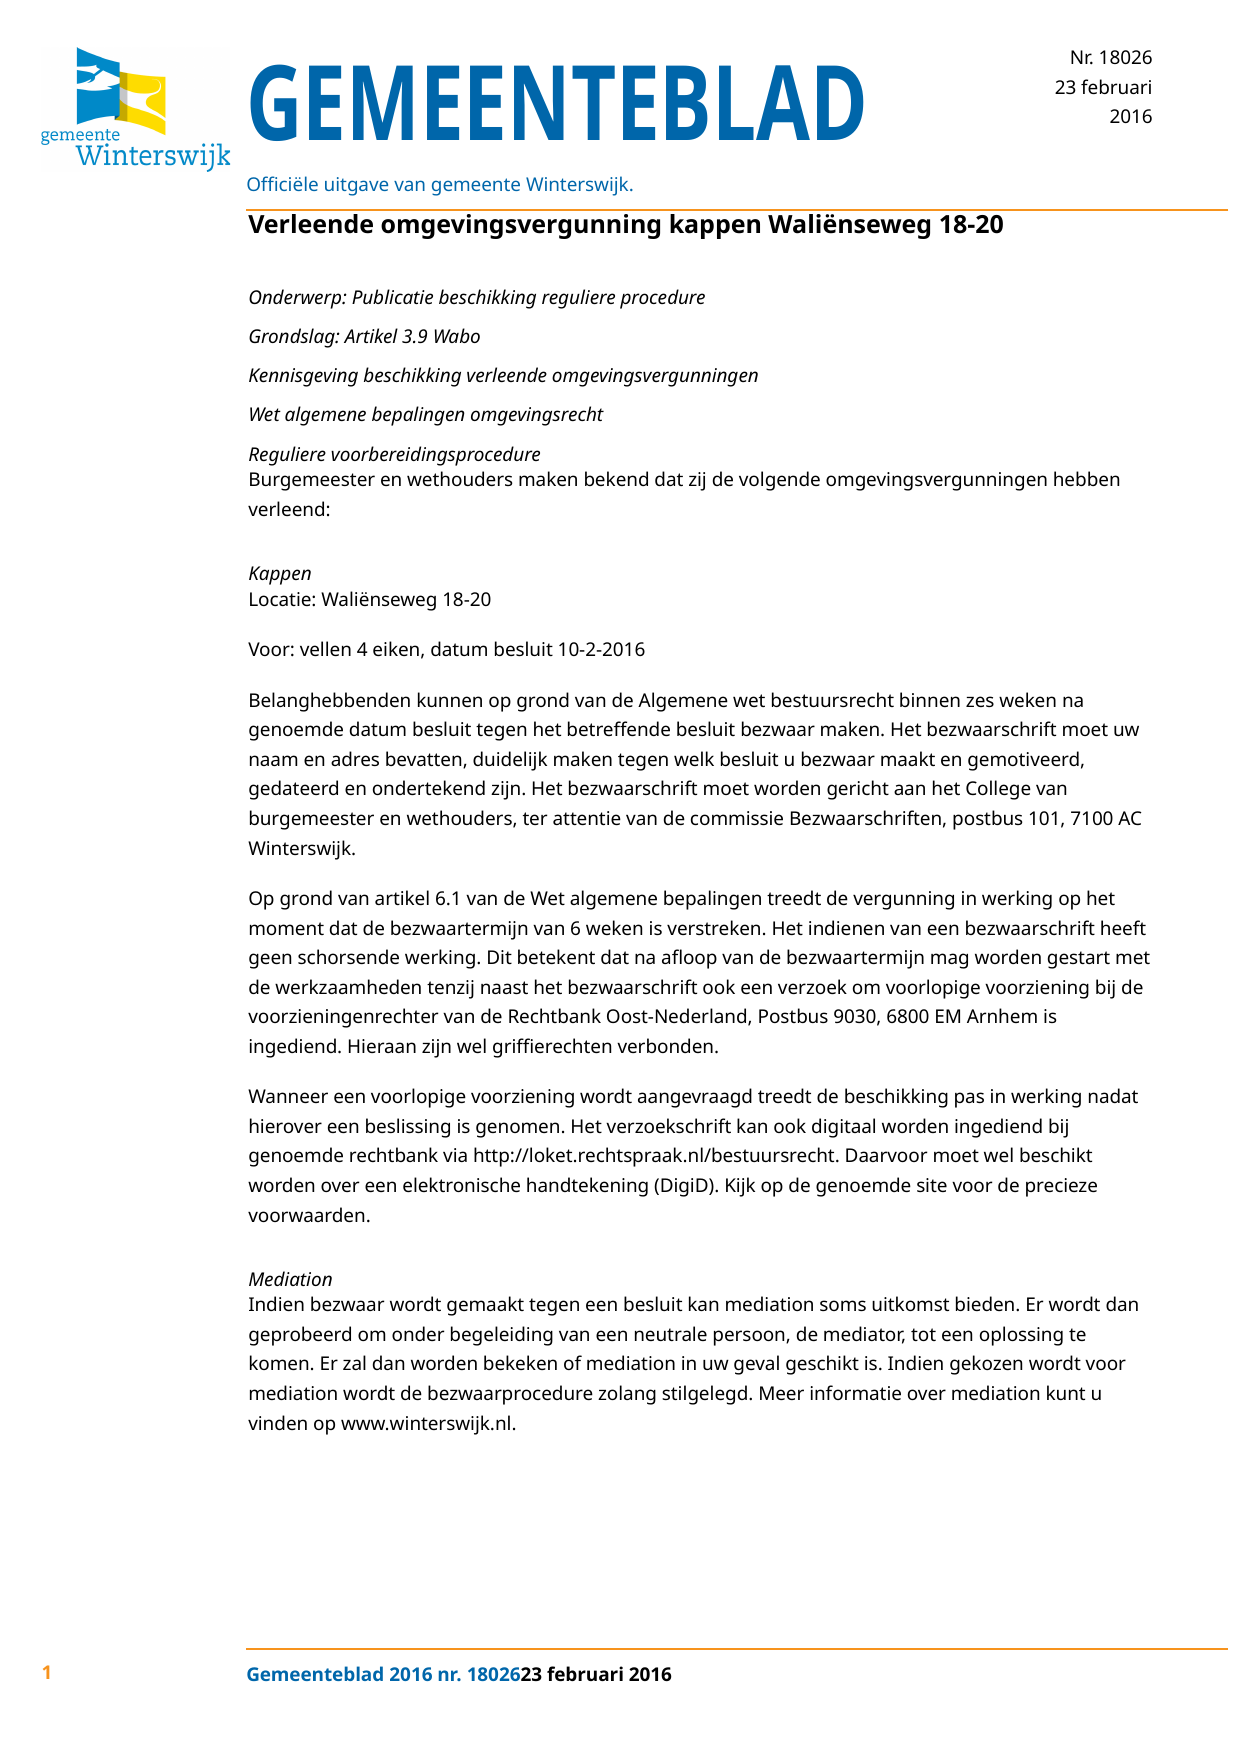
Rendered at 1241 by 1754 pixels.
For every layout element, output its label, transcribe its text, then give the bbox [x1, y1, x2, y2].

picture [41, 47, 231, 172]
text Reguliere voorbereidingsprocedure [248, 441, 1152, 467]
text Kennisgeving beschikking verleende omgevingsvergunningen [248, 362, 1152, 388]
text Burgemeester en wethouders maken bekend dat zij de volgende omgevingsvergunningen hebben verleend: [248, 467, 1152, 522]
text Kappen [248, 560, 1152, 586]
text Locatie: Waliënseweg 18-20 [248, 586, 1152, 612]
text Wanneer een voorlopige voorziening wordt aangevraagd treedt de beschikking pas in werking nadat hierover een beslissing is genomen. Het verzoekschrift kan ook digitaal worden ingediend bij genoemde rechtbank via http://loket.rechtspraak.nl/bestuursrecht. Daarvoor moet wel beschikt worden over een elektronische handtekening (DigiD). Kijk op de genoemde site voor de precieze voorwaarden. [248, 1083, 1152, 1227]
text Op grond van artikel 6.1 van de Wet algemene bepalingen treedt de vergunning in werking op het moment dat de bezwaartermijn van 6 weken is verstreken. Het indienen van een bezwaarschrift heeft geen schorsende werking. Dit betekent dat na afloop van de bezwaartermijn mag worden gestart met de werkzaamheden tenzij naast het bezwaarschrift ook een verzoek om voorlopige voorziening bij de voorzieningenrechter van de Rechtbank Oost-Nederland, Postbus 9030, 6800 EM Arnhem is ingediend. Hieraan zijn wel griffierechten verbonden. [248, 885, 1152, 1059]
text Belanghebbenden kunnen op grond van de Algemene wet bestuursrecht binnen zes weken na genoemde datum besluit tegen het betreffende besluit bezwaar maken. Het bezwaarschrift moet uw naam en adres bevatten, duidelijk maken tegen welk besluit u bezwaar maakt en gemotiveerd, gedateerd en ondertekend zijn. Het bezwaarschrift moet worden gericht aan het College van burgemeester en wethouders, ter attentie van de commissie Bezwaarschriften, postbus 101, 7100 AC Winterswijk. [248, 687, 1152, 860]
text Grondslag: Artikel 3.9 Wabo [248, 323, 1152, 349]
text Voor: vellen 4 eiken, datum besluit 10-2-2016 [248, 636, 1152, 662]
text Mediation [248, 1266, 1152, 1291]
text Wet algemene bepalingen omgevingsrecht [248, 402, 1152, 427]
text Indien bezwaar wordt gemaakt tegen een besluit kan mediation soms uitkomst bieden. Er wordt dan geprobeerd om onder begeleiding van een neutrale persoon, de mediator, tot een oplossing te komen. Er zal dan worden bekeken of mediation in uw geval geschikt is. Indien gekozen wordt voor mediation wordt de bezwaarprocedure zolang stilgelegd. Meer informatie over mediation kunt u vinden op www.winterswijk.nl. [248, 1291, 1152, 1436]
text Verleende omgevingsvergunning kappen Waliënseweg 18-20 [248, 211, 1152, 241]
text Onderwerp: Publicatie beschikking reguliere procedure [248, 284, 1152, 309]
picture [225, 153, 231, 162]
